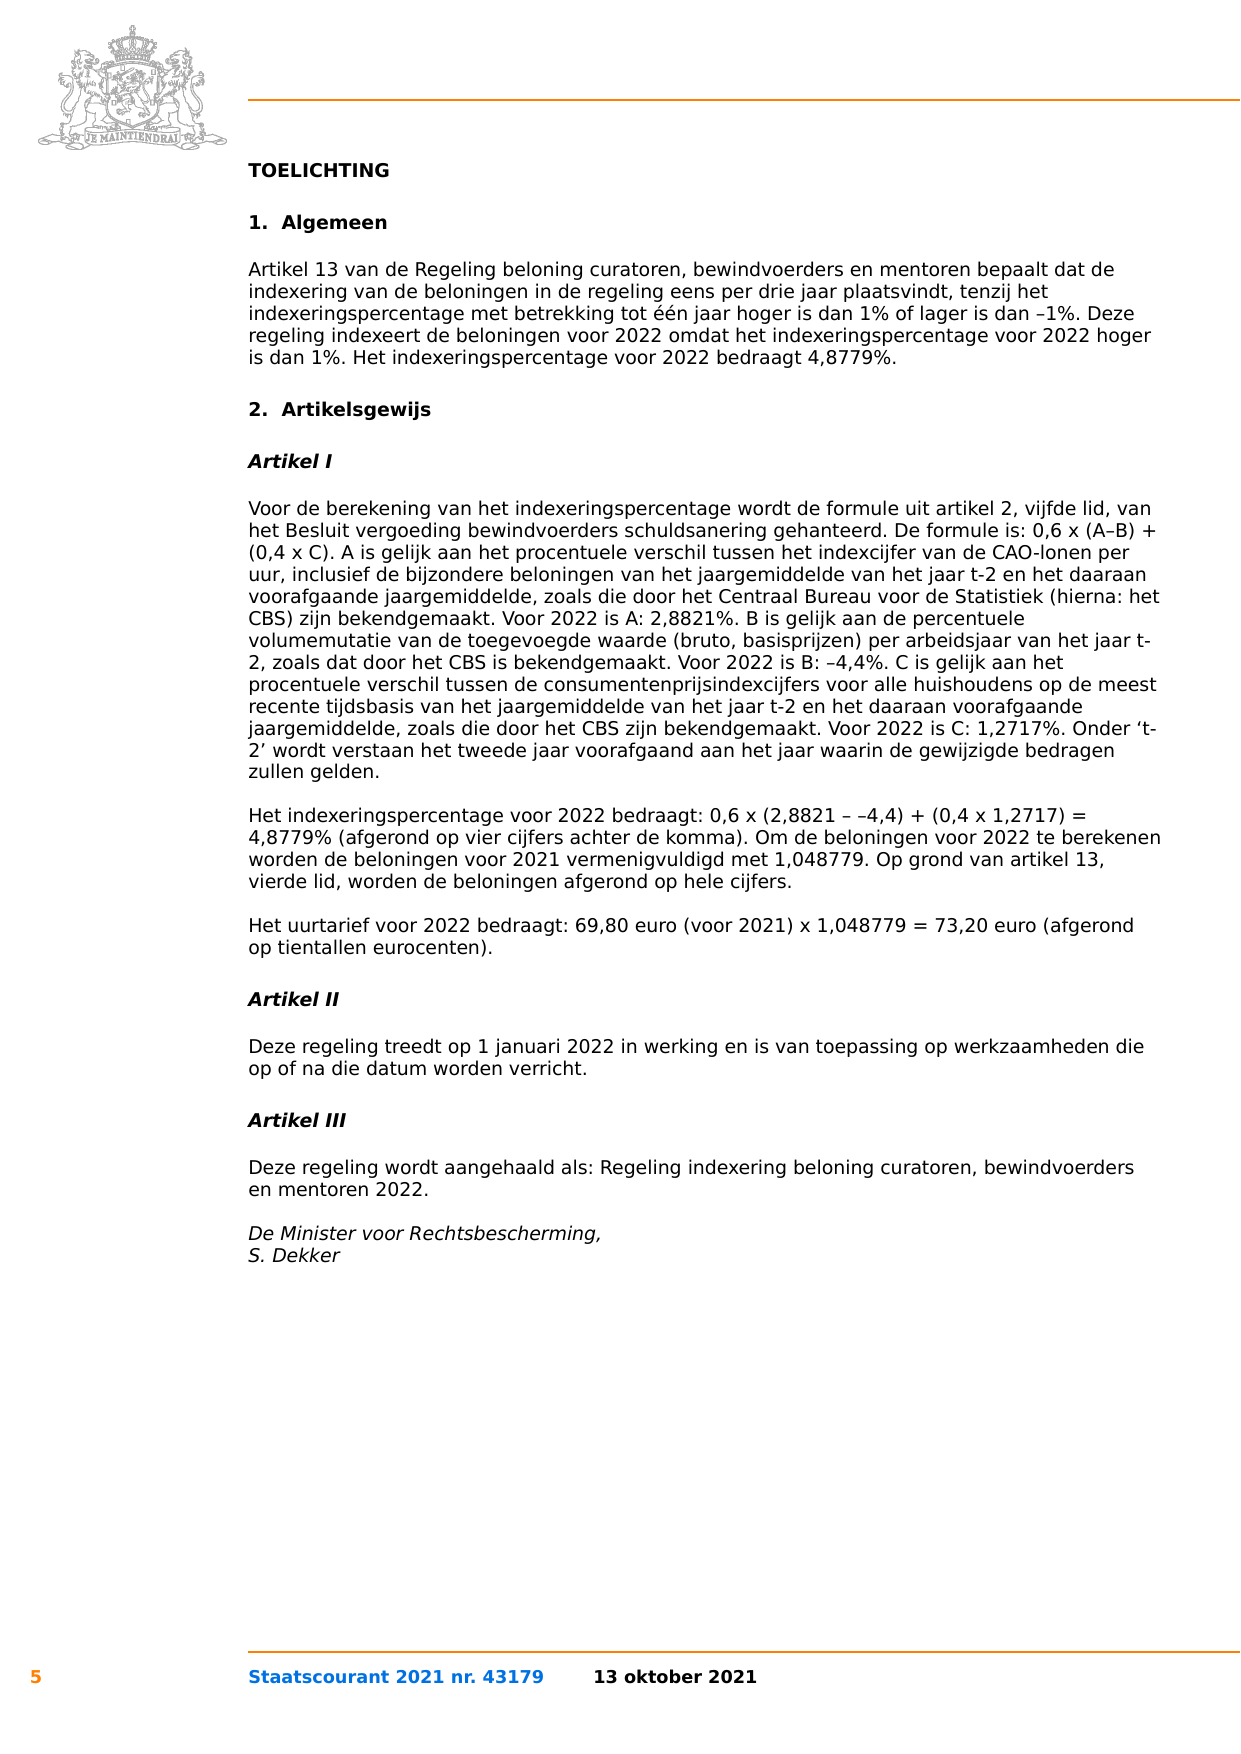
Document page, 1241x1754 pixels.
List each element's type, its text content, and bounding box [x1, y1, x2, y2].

text Deze regeling wordt aangehaald als: Regeling indexering beloning curatoren, bewindvoerders en mentoren 2022. [248, 1157, 1163, 1201]
subtitle 1. Algemeen [248, 212, 1163, 234]
subtitle Artikel II [248, 989, 1163, 1011]
text Het indexeringspercentage voor 2022 bedraagt: 0,6 x (2,8821 – –4,4) + (0,4 x 1,2717) = 4,8779% (afgerond op vier cijfers achter de komma). Om de beloningen voor 2022 te berekenen worden de beloningen voor 2021 vermenigvuldigd met 1,048779. Op grond van artikel 13, vierde lid, worden de beloningen afgerond op hele cijfers. [248, 805, 1163, 893]
subtitle TOELICHTING [248, 160, 1163, 182]
text Artikel 13 van de Regeling beloning curatoren, bewindvoerders en mentoren bepaalt dat de indexering van de beloningen in de regeling eens per drie jaar plaatsvindt, tenzij het indexeringspercentage met betrekking tot één jaar hoger is dan 1% of lager is dan –1%. Deze regeling indexeert de beloningen voor 2022 omdat het indexeringspercentage voor 2022 hoger is dan 1%. Het indexeringspercentage voor 2022 bedraagt 4,8779%. [248, 259, 1163, 369]
text De Minister voor Rechtsbescherming, S. Dekker [248, 1223, 1163, 1267]
subtitle Artikel I [248, 451, 1163, 473]
subtitle Artikel III [248, 1110, 1163, 1132]
text Het uurtarief voor 2022 bedraagt: 69,80 euro (voor 2021) x 1,048779 = 73,20 euro (afgerond op tientallen eurocenten). [248, 915, 1163, 959]
subtitle 2. Artikelsgewijs [248, 399, 1163, 421]
picture [38, 25, 227, 150]
text Deze regeling treedt op 1 januari 2022 in werking en is van toepassing op werkzaamheden die op of na die datum worden verricht. [248, 1036, 1163, 1080]
text Voor de berekening van het indexeringspercentage wordt de formule uit artikel 2, vijfde lid, van het Besluit vergoeding bewindvoerders schuldsanering gehanteerd. De formule is: 0,6 x (A–B) + (0,4 x C). A is gelijk aan het procentuele verschil tussen het indexcijfer van de CAO-lonen per uur, inclusief de bijzondere beloningen van het jaargemiddelde van het jaar t-2 en het daaraan voorafgaande jaargemiddelde, zoals die door het Centraal Bureau voor de Statistiek (hierna: het CBS) zijn bekendgemaakt. Voor 2022 is A: 2,8821%. B is gelijk aan de percentuele volumemutatie van de toegevoegde waarde (bruto, basisprijzen) per arbeidsjaar van het jaar t-2, zoals dat door het CBS is bekendgemaakt. Voor 2022 is B: –4,4%. C is gelijk aan het procentuele verschil tussen de consumentenprijsindexcijfers voor alle huishoudens op de meest recente tijdsbasis van het jaargemiddelde van het jaar t-2 en het daaraan voorafgaande jaargemiddelde, zoals die door het CBS zijn bekendgemaakt. Voor 2022 is C: 1,2717%. Onder ‘t-2’ wordt verstaan het tweede jaar voorafgaand aan het jaar waarin de gewijzigde bedragen zullen gelden. [248, 498, 1163, 783]
